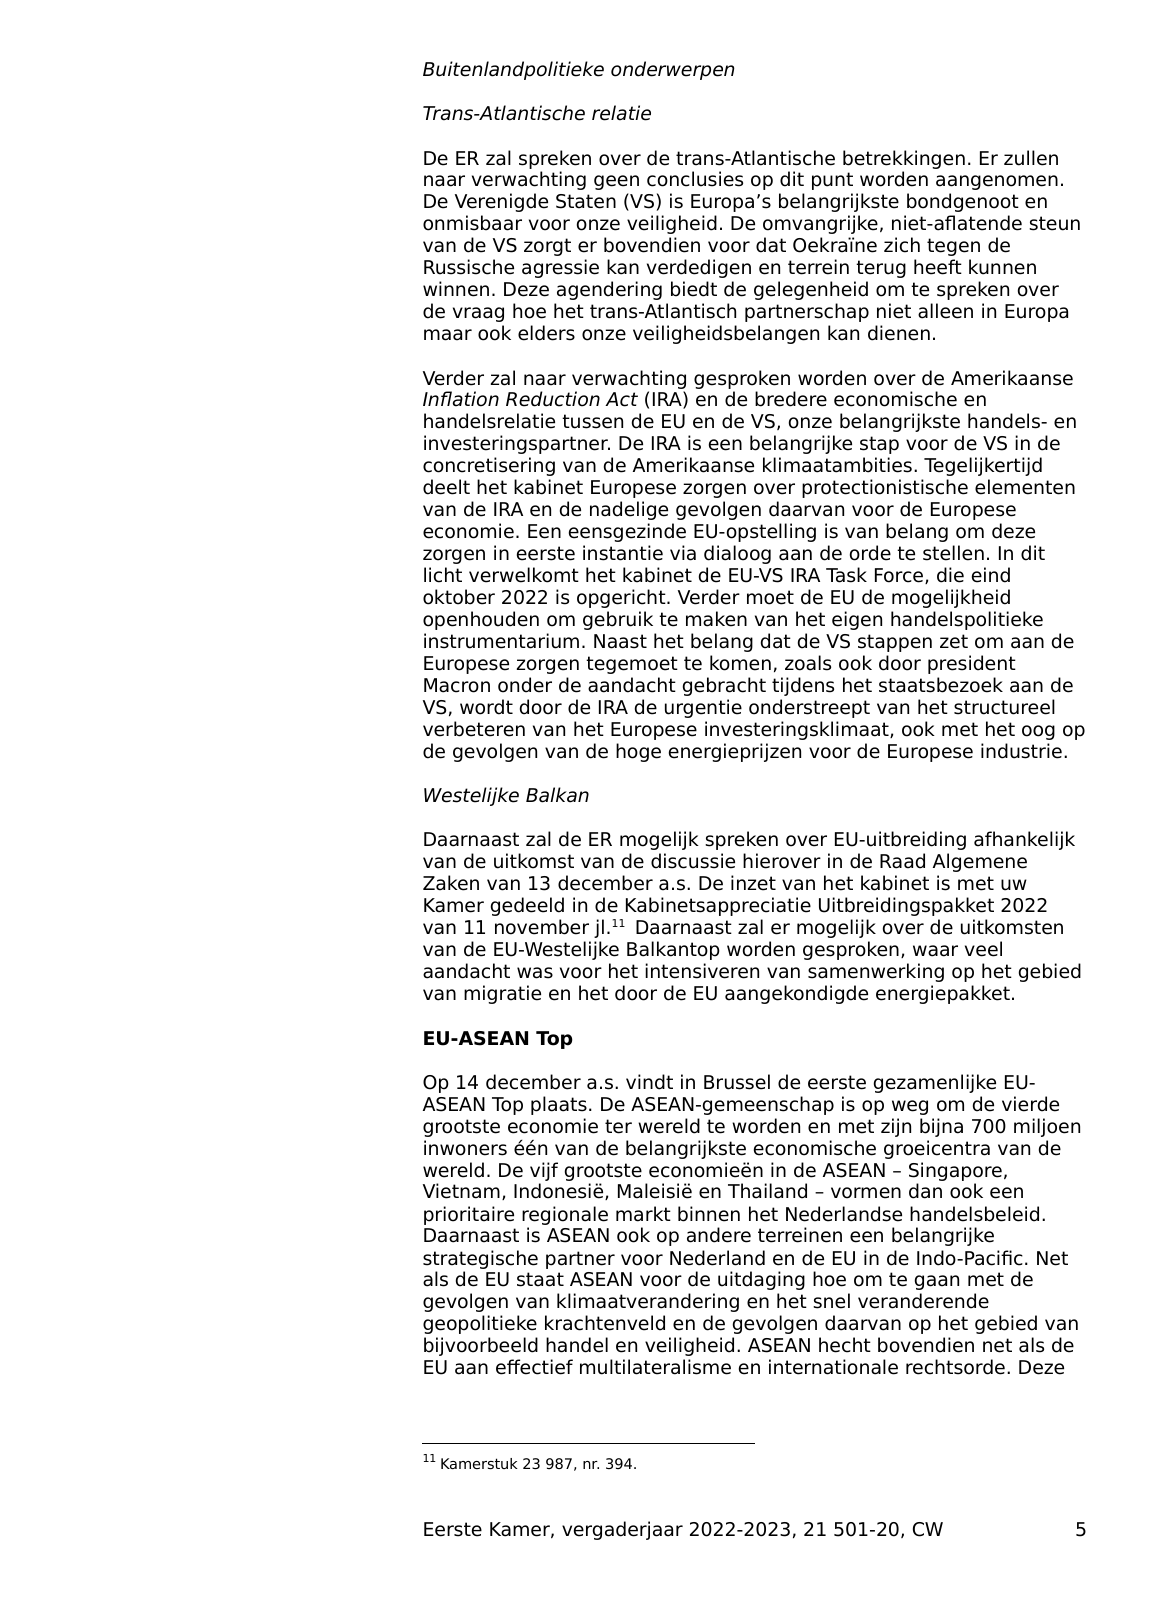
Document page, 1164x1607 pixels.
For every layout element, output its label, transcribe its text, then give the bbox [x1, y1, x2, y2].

text Kamerstuk 23 987, nr. 394. [422, 1452, 1087, 1474]
text Op 14 december a.s. vindt in Brussel de eerste gezamenlijke EU-ASEAN Top plaats. De ASEAN-gemeenschap is op weg om de vierde grootste economie ter wereld te worden en met zijn bijna 700 miljoen inwoners één van de belangrijkste economische groeicentra van de wereld. De vijf grootste economieën in de ASEAN – Singapore, Vietnam, Indonesië, Maleisië en Thailand – vormen dan ook een prioritaire regionale markt binnen het Nederlandse handelsbeleid. Daarnaast is ASEAN ook op andere terreinen een belangrijke strategische partner voor Nederland en de EU in de Indo-Pacific. Net als de EU staat ASEAN voor de uitdaging hoe om te gaan met de gevolgen van klimaatverandering en het snel veranderende geopolitieke krachtenveld en de gevolgen daarvan op het gebied van bijvoorbeeld handel en veiligheid. ASEAN hecht bovendien net als de EU aan effectief multilateralisme en internationale rechtsorde. Deze [422, 1072, 1087, 1379]
text Verder zal naar verwachting gesproken worden over de Amerikaanse Inflation Reduction Act (IRA) en de bredere economische en handelsrelatie tussen de EU en de VS, onze belangrijkste handels- en investeringspartner. De IRA is een belangrijke stap voor de VS in de concretisering van de Amerikaanse klimaatambities. Tegelijkertijd deelt het kabinet Europese zorgen over protectionistische elementen van de IRA en de nadelige gevolgen daarvan voor de Europese economie. Een eensgezinde EU-opstelling is van belang om deze zorgen in eerste instantie via dialoog aan de orde te stellen. In dit licht verwelkomt het kabinet de EU-VS IRA Task Force, die eind oktober 2022 is opgericht. Verder moet de EU de mogelijkheid openhouden om gebruik te maken van het eigen handelspolitieke instrumentarium. Naast het belang dat de VS stappen zet om aan de Europese zorgen tegemoet te komen, zoals ook door president Macron onder de aandacht gebracht tijdens het staatsbezoek aan de VS, wordt door de IRA de urgentie onderstreept van het structureel verbeteren van het Europese investeringsklimaat, ook met het oog op de gevolgen van de hoge energieprijzen voor de Europese industrie. [422, 367, 1087, 763]
subtitle Buitenlandpolitieke onderwerpen [422, 59, 1087, 81]
text De ER zal spreken over de trans-Atlantische betrekkingen. Er zullen naar verwachting geen conclusies op dit punt worden aangenomen. De Verenigde Staten (VS) is Europa’s belangrijkste bondgenoot en onmisbaar voor onze veiligheid. De omvangrijke, niet-aflatende steun van de VS zorgt er bovendien voor dat Oekraïne zich tegen de Russische agressie kan verdedigen en terrein terug heeft kunnen winnen. Deze agendering biedt de gelegenheid om te spreken over de vraag hoe het trans-Atlantisch partnerschap niet alleen in Europa maar ook elders onze veiligheidsbelangen kan dienen. [422, 147, 1087, 345]
subtitle Westelijke Balkan [422, 785, 1087, 807]
subtitle EU-ASEAN Top [422, 1027, 1087, 1049]
text Daarnaast zal de ER mogelijk spreken over EU-uitbreiding afhankelijk van de uitkomst van de discussie hierover in de Raad Algemene Zaken van 13 december a.s. De inzet van het kabinet is met uw Kamer gedeeld in de Kabinetsappreciatie Uitbreidingspakket 2022 van 11 november jl. Daarnaast zal er mogelijk over de uitkomsten van de EU-Westelijke Balkantop worden gesproken, waar veel aandacht was voor het intensiveren van samenwerking op het gebied van migratie en het door de EU aangekondigde energiepakket. [422, 829, 1087, 1005]
subtitle Trans-Atlantische relatie [422, 103, 1087, 125]
